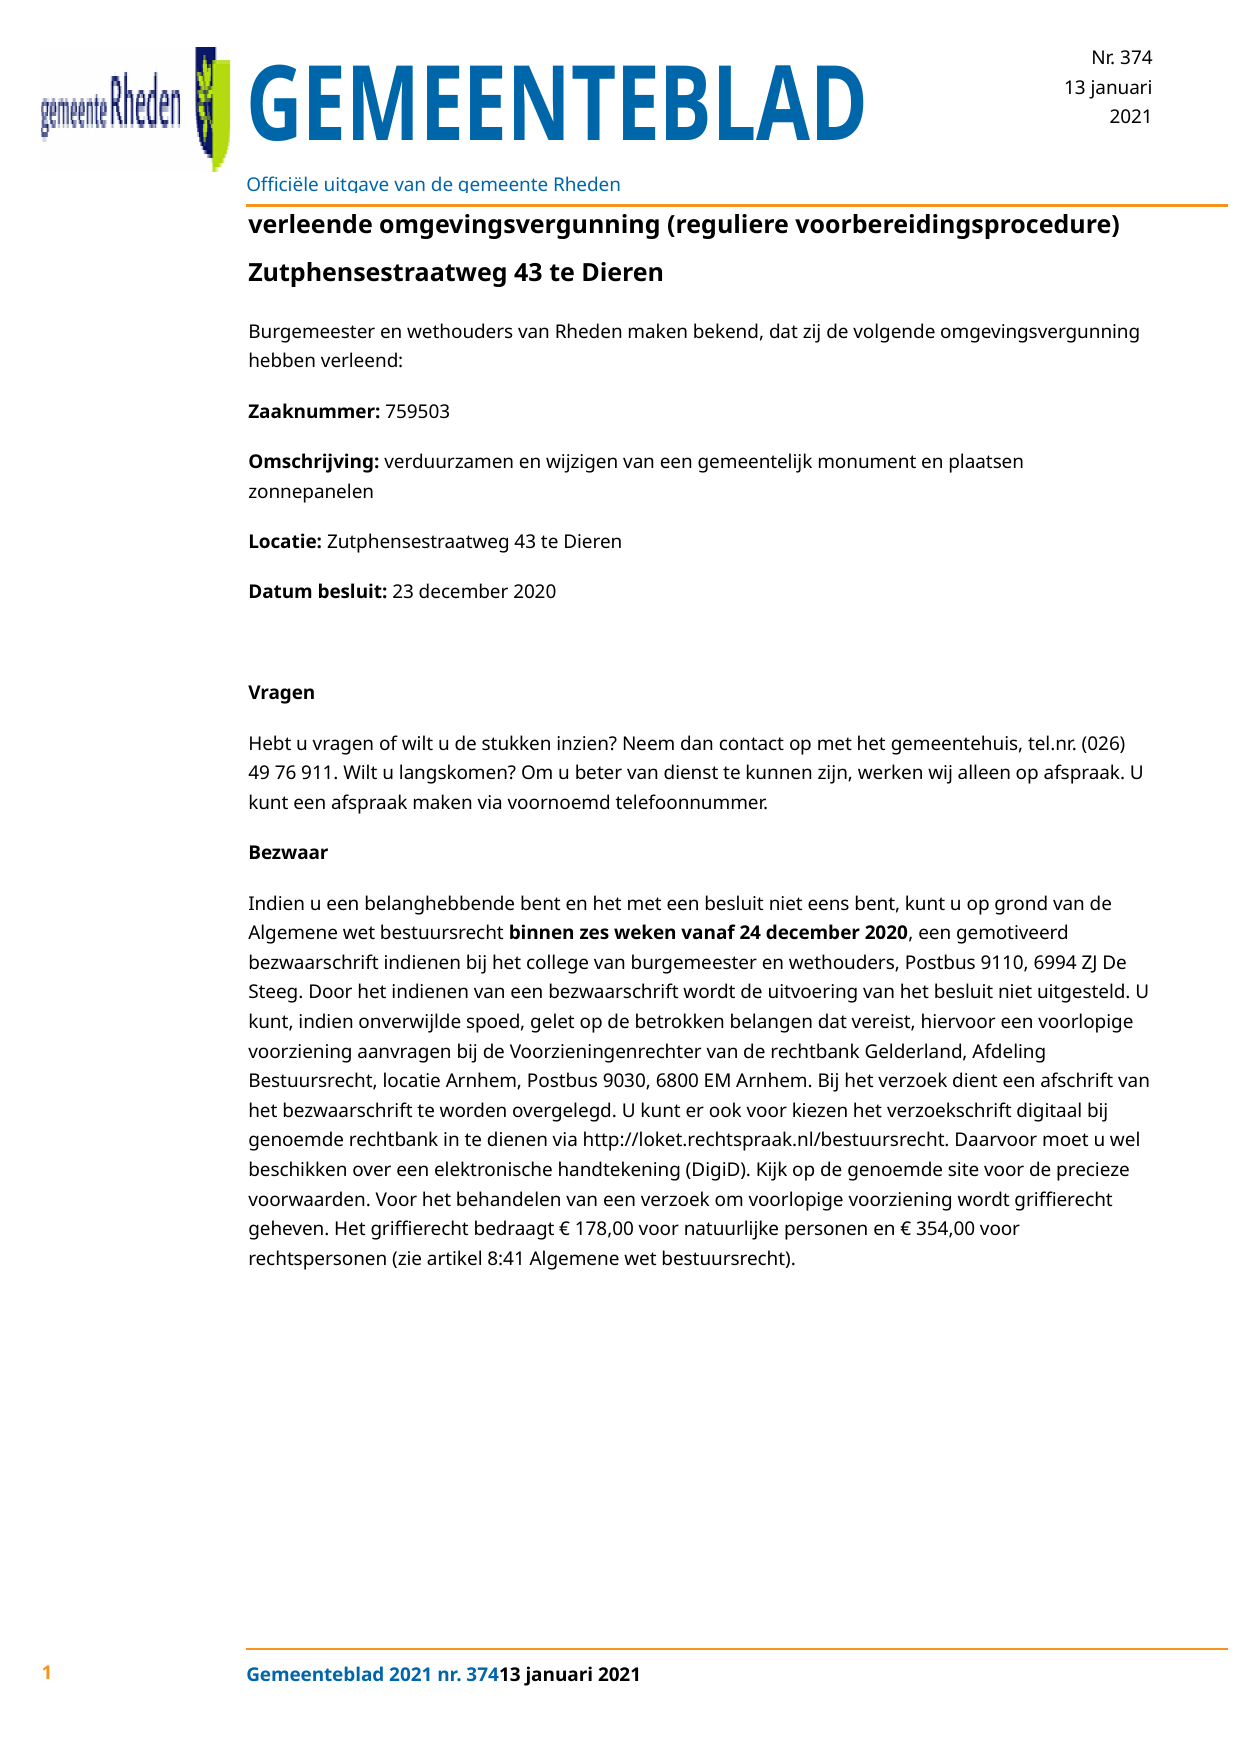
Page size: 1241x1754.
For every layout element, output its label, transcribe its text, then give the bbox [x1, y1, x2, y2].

text Bezwaar [248, 839, 1152, 865]
text Locatie: Zutphensestraatweg 43 te Dieren [248, 528, 1152, 554]
text Hebt u vragen of wilt u de stukken inzien? Neem dan contact op met het gemeentehuis, tel.nr. (026) 49 76 911. Wilt u langskomen? Om u beter van dienst te kunnen zijn, werken wij alleen op afspraak. U kunt een afspraak maken via voornoemd telefoonnummer. [248, 730, 1152, 815]
text Vragen [248, 679, 1152, 705]
text Zaaknummer: 759503 [248, 398, 1152, 424]
text Omschrijving: verduurzamen en wijzigen van een gemeentelijk monument en plaatsen zonnepanelen [248, 448, 1152, 504]
picture [41, 47, 231, 172]
text verleende omgevingsvergunning (reguliere voorbereidingsprocedure) Zutphensestraatweg 43 te Dieren [248, 207, 1152, 288]
text Burgemeester en wethouders van Rheden maken bekend, dat zij de volgende omgevingsvergunning hebben verleend: [248, 318, 1152, 373]
text Datum besluit: 23 december 2020 [248, 579, 1152, 604]
text Indien u een belanghebbende bent en het met een besluit niet eens bent, kunt u op grond van de Algemene wet bestuursrecht binnen zes weken vanaf 24 december 2020, een gemotiveerd bezwaarschrift indienen bij het college van burgemeester en wethouders, Postbus 9110, 6994 ZJ De Steeg. Door het indienen van een bezwaarschrift wordt de uitvoering van het besluit niet uitgesteld. U kunt, indien onverwijlde spoed, gelet op de betrokken belangen dat vereist, hiervoor een voorlopige voorziening aanvragen bij de Voorzieningenrechter van de rechtbank Gelderland, Afdeling Bestuursrecht, locatie Arnhem, Postbus 9030, 6800 EM Arnhem. Bij het verzoek dient een afschrift van het bezwaarschrift te worden overgelegd. U kunt er ook voor kiezen het verzoekschrift digitaal bij genoemde rechtbank in te dienen via http://loket.rechtspraak.nl/bestuursrecht. Daarvoor moet u wel beschikken over een elektronische handtekening (DigiD). Kijk op de genoemde site voor de precieze voorwaarden. Voor het behandelen van een verzoek om voorlopige voorziening wordt griffierecht geheven. Het griffierecht bedraagt € 178,00 voor natuurlijke personen en € 354,00 voor rechtspersonen (zie artikel 8:41 Algemene wet bestuursrecht). [248, 890, 1152, 1271]
